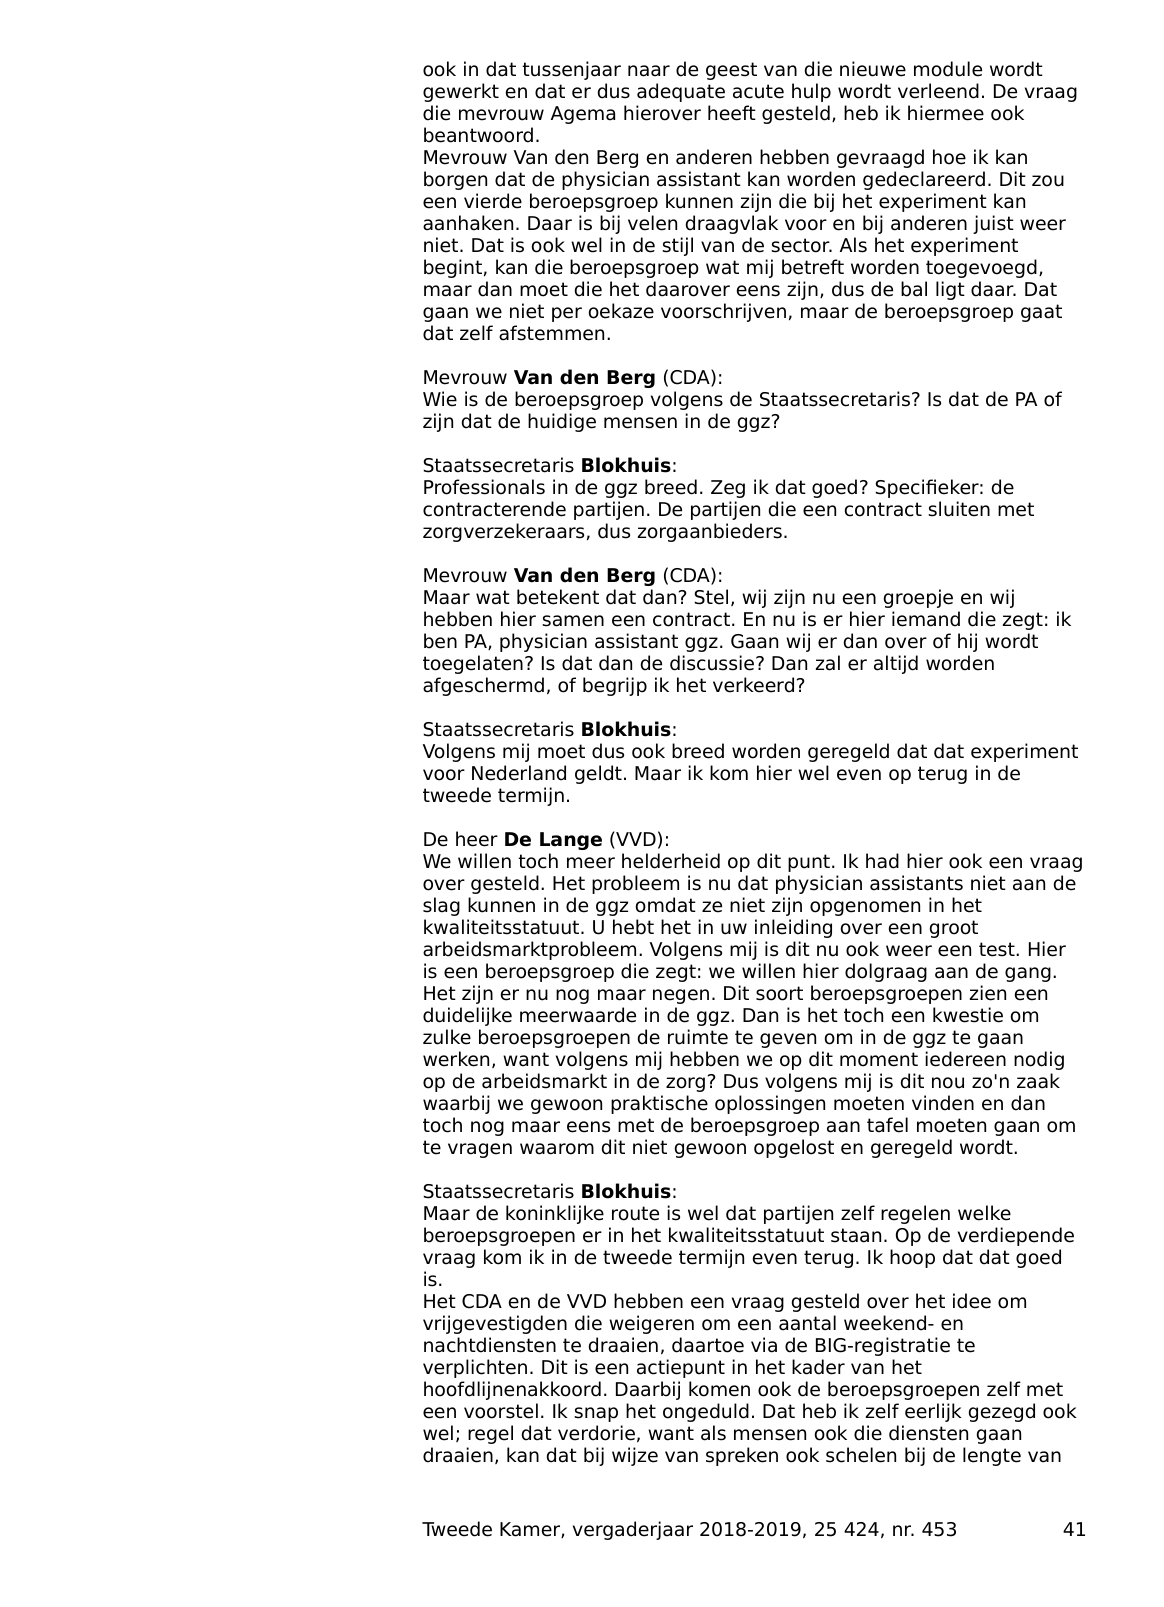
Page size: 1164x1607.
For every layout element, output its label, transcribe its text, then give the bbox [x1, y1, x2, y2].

text Mevrouw Van den Berg (CDA): [422, 565, 1087, 587]
text Mevrouw Van den Berg (CDA): [422, 367, 1087, 389]
text Maar de koninklijke route is wel dat partijen zelf regelen welke beroepsgroepen er in het kwaliteitsstatuut staan. Op de verdiepende vraag kom ik in de tweede termijn even terug. Ik hoop dat dat goed is. [422, 1203, 1087, 1291]
text Staatssecretaris Blokhuis: [422, 1181, 1087, 1203]
text Het CDA en de VVD hebben een vraag gesteld over het idee om vrijgevestigden die weigeren om een aantal weekend- en nachtdiensten te draaien, daartoe via de BIG-registratie te verplichten. Dit is een actiepunt in het kader van het hoofdlijnenakkoord. Daarbij komen ook de beroepsgroepen zelf met een voorstel. Ik snap het ongeduld. Dat heb ik zelf eerlijk gezegd ook wel; regel dat verdorie, want als mensen ook die diensten gaan draaien, kan dat bij wijze van spreken ook schelen bij de lengte van [422, 1291, 1087, 1467]
text ook in dat tussenjaar naar de geest van die nieuwe module wordt gewerkt en dat er dus adequate acute hulp wordt verleend. De vraag die mevrouw Agema hierover heeft gesteld, heb ik hiermee ook beantwoord. [422, 59, 1087, 147]
text Professionals in de ggz breed. Zeg ik dat goed? Specifieker: de contracterende partijen. De partijen die een contract sluiten met zorgverzekeraars, dus zorgaanbieders. [422, 477, 1087, 543]
text We willen toch meer helderheid op dit punt. Ik had hier ook een vraag over gesteld. Het probleem is nu dat physician assistants niet aan de slag kunnen in de ggz omdat ze niet zijn opgenomen in het kwaliteitsstatuut. U hebt het in uw inleiding over een groot arbeidsmarktprobleem. Volgens mij is dit nu ook weer een test. Hier is een beroepsgroep die zegt: we willen hier dolgraag aan de gang. Het zijn er nu nog maar negen. Dit soort beroepsgroepen zien een duidelijke meerwaarde in de ggz. Dan is het toch een kwestie om zulke beroepsgroepen de ruimte te geven om in de ggz te gaan werken, want volgens mij hebben we op dit moment iedereen nodig op de arbeidsmarkt in de zorg? Dus volgens mij is dit nou zo'n zaak waarbij we gewoon praktische oplossingen moeten vinden en dan toch nog maar eens met de beroepsgroep aan tafel moeten gaan om te vragen waarom dit niet gewoon opgelost en geregeld wordt. [422, 851, 1087, 1159]
text Wie is de beroepsgroep volgens de Staatssecretaris? Is dat de PA of zijn dat de huidige mensen in de ggz? [422, 389, 1087, 433]
text Mevrouw Van den Berg en anderen hebben gevraagd hoe ik kan borgen dat de physician assistant kan worden gedeclareerd. Dit zou een vierde beroepsgroep kunnen zijn die bij het experiment kan aanhaken. Daar is bij velen draagvlak voor en bij anderen juist weer niet. Dat is ook wel in de stijl van de sector. Als het experiment begint, kan die beroepsgroep wat mij betreft worden toegevoegd, maar dan moet die het daarover eens zijn, dus de bal ligt daar. Dat gaan we niet per oekaze voorschrijven, maar de beroepsgroep gaat dat zelf afstemmen. [422, 147, 1087, 345]
text Volgens mij moet dus ook breed worden geregeld dat dat experiment voor Nederland geldt. Maar ik kom hier wel even op terug in de tweede termijn. [422, 741, 1087, 807]
text De heer De Lange (VVD): [422, 829, 1087, 851]
text Staatssecretaris Blokhuis: [422, 719, 1087, 741]
text Maar wat betekent dat dan? Stel, wij zijn nu een groepje en wij hebben hier samen een contract. En nu is er hier iemand die zegt: ik ben PA, physician assistant ggz. Gaan wij er dan over of hij wordt toegelaten? Is dat dan de discussie? Dan zal er altijd worden afgeschermd, of begrijp ik het verkeerd? [422, 587, 1087, 697]
text Staatssecretaris Blokhuis: [422, 455, 1087, 477]
